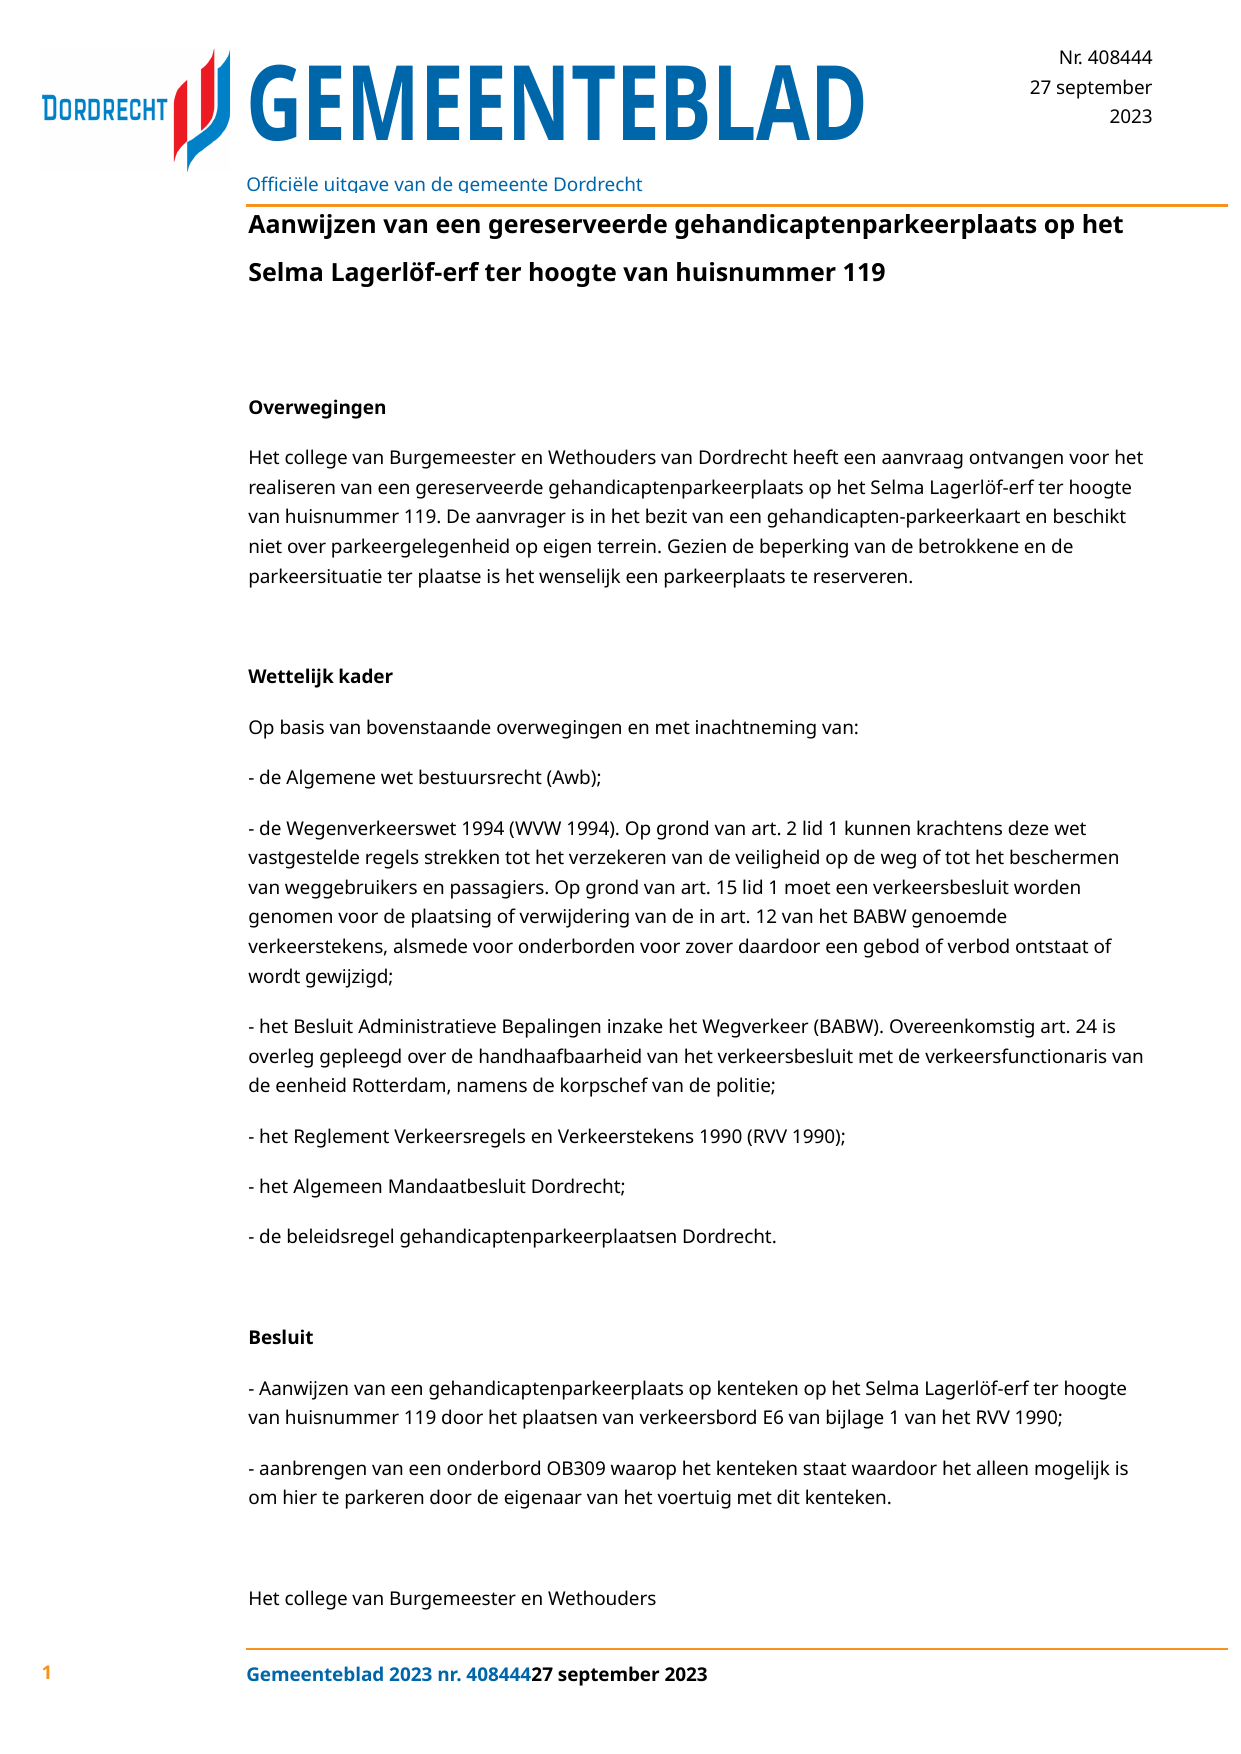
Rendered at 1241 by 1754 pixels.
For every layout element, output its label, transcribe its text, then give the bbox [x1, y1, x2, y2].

picture [41, 47, 231, 172]
text - het Algemeen Mandaatbesluit Dordrecht; [248, 1173, 1152, 1199]
text Besluit [248, 1324, 1152, 1350]
text Overwegingen [248, 394, 1152, 420]
text - het Besluit Administratieve Bepalingen inzake het Wegverkeer (BABW). Overeenkomstig art. 24 is overleg gepleegd over de handhaafbaarheid van het verkeersbesluit met de verkeersfunctionaris van de eenheid Rotterdam, namens de korpschef van de politie; [248, 1013, 1152, 1098]
text Het college van Burgemeester en Wethouders van Dordrecht heeft een aanvraag ontvangen voor het realiseren van een gereserveerde gehandicaptenparkeerplaats op het Selma Lagerlöf-erf ter hoogte van huisnummer 119. De aanvrager is in het bezit van een gehandicapten-parkeerkaart en beschikt niet over parkeergelegenheid op eigen terrein. Gezien de beperking van de betrokkene en de parkeersituatie ter plaatse is het wenselijk een parkeerplaats te reserveren. [248, 444, 1152, 588]
text - de Wegenverkeerswet 1994 (WVW 1994). Op grond van art. 2 lid 1 kunnen krachtens deze wet vastgestelde regels strekken tot het verzekeren van de veiligheid op de weg of tot het beschermen van weggebruikers en passagiers. Op grond van art. 15 lid 1 moet een verkeersbesluit worden genomen voor de plaatsing of verwijdering van de in art. 12 van het BABW genoemde verkeerstekens, alsmede voor onderborden voor zover daardoor een gebod of verbod ontstaat of wordt gewijzigd; [248, 815, 1152, 988]
text - Aanwijzen van een gehandicaptenparkeerplaats op kenteken op het Selma Lagerlöf-erf ter hoogte van huisnummer 119 door het plaatsen van verkeersbord E6 van bijlage 1 van het RVV 1990; [248, 1375, 1152, 1430]
text - het Reglement Verkeersregels en Verkeerstekens 1990 (RVV 1990); [248, 1123, 1152, 1148]
text Op basis van bovenstaande overwegingen en met inachtneming van: [248, 714, 1152, 740]
text Wettelijk kader [248, 664, 1152, 689]
text - de beleidsregel gehandicaptenparkeerplaatsen Dordrecht. [248, 1224, 1152, 1249]
text Aanwijzen van een gereserveerde gehandicaptenparkeerplaats op het Selma Lagerlöf-erf ter hoogte van huisnummer 119 [248, 207, 1152, 288]
text Het college van Burgemeester en Wethouders [248, 1585, 1152, 1611]
text - de Algemene wet bestuursrecht (Awb); [248, 764, 1152, 790]
text - aanbrengen van een onderbord OB309 waarop het kenteken staat waardoor het alleen mogelijk is om hier te parkeren door de eigenaar van het voertuig met dit kenteken. [248, 1455, 1152, 1510]
